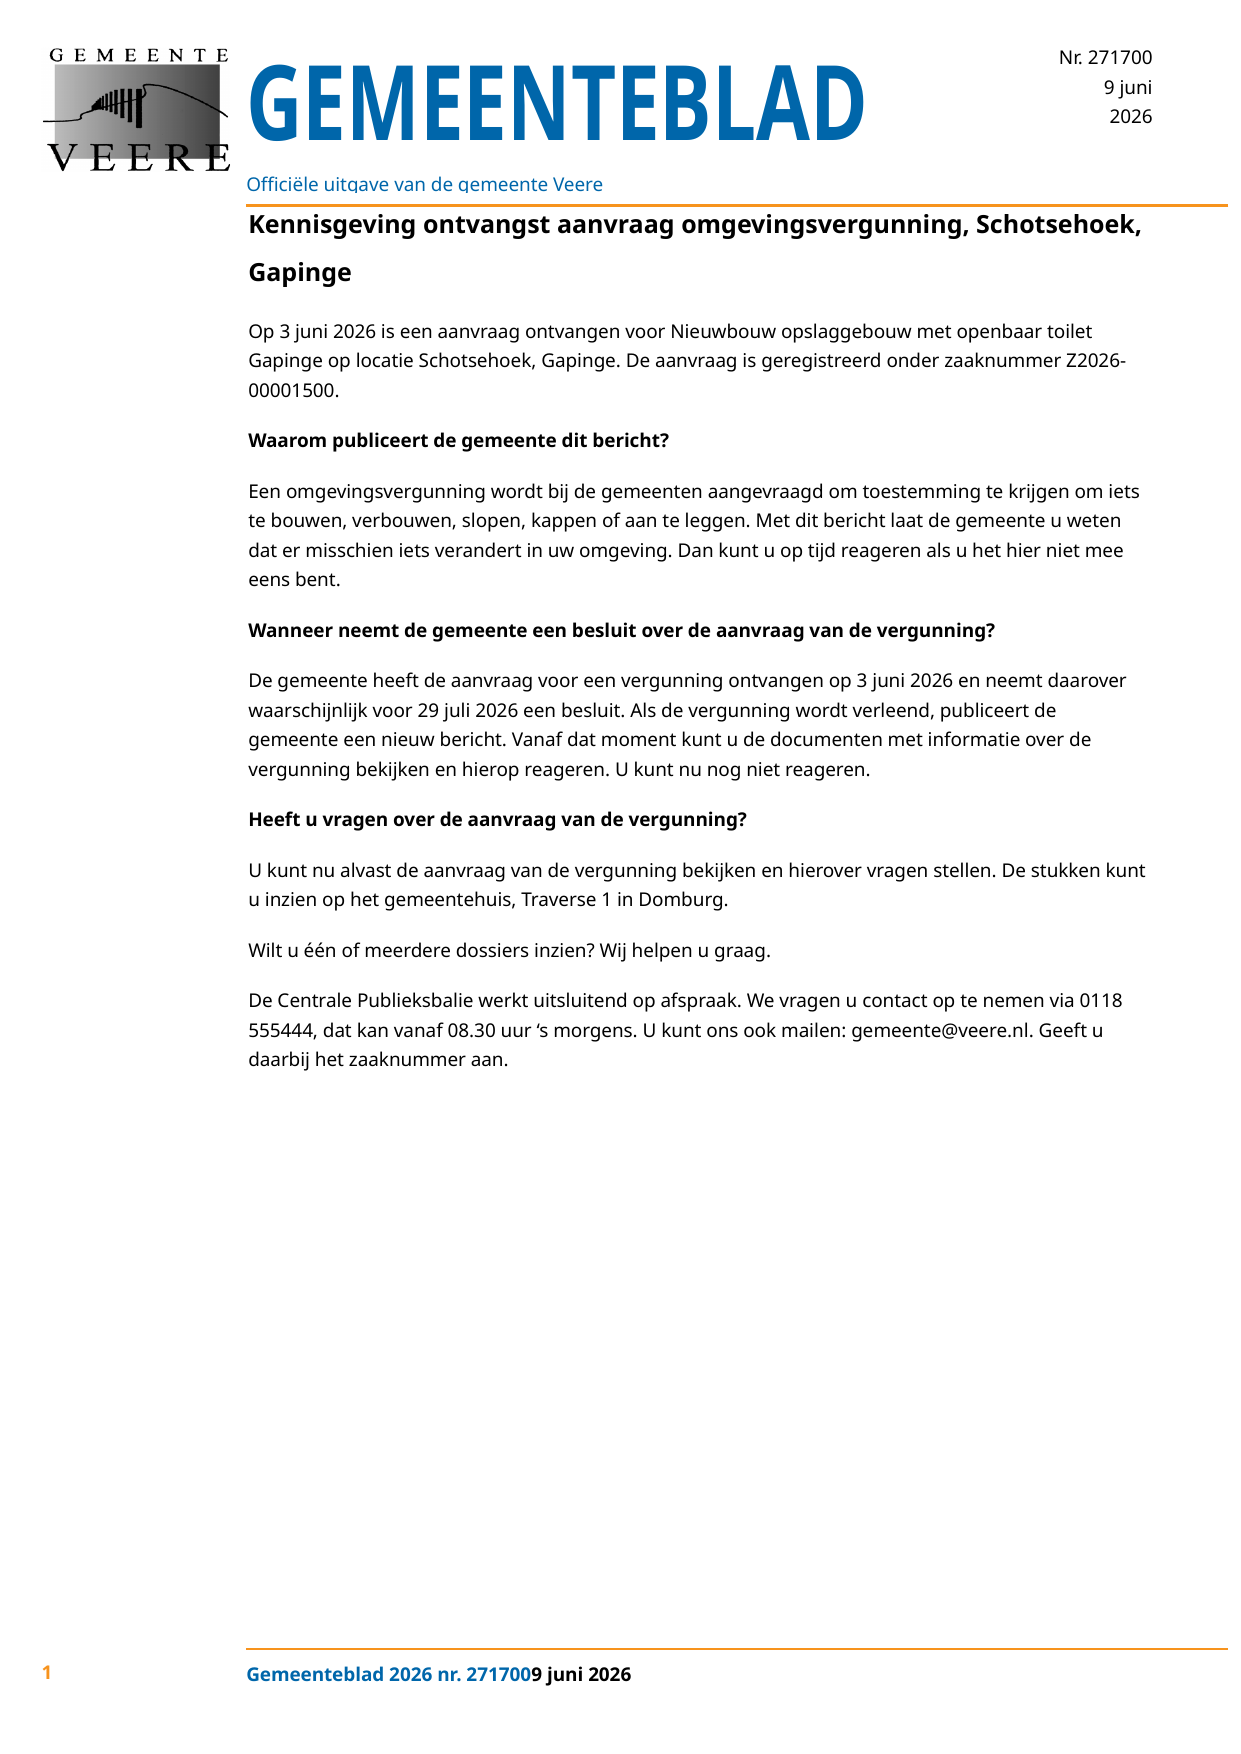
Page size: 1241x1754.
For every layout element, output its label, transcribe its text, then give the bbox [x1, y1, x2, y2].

text Op 3 juni 2026 is een aanvraag ontvangen voor Nieuwbouw opslaggebouw met openbaar toilet Gapinge op locatie Schotsehoek, Gapinge. De aanvraag is geregistreerd onder zaaknummer Z2026-00001500. [248, 318, 1152, 403]
text Een omgevingsvergunning wordt bij de gemeenten aangevraagd om toestemming te krijgen om iets te bouwen, verbouwen, slopen, kappen of aan te leggen. Met dit bericht laat de gemeente u weten dat er misschien iets verandert in uw omgeving. Dan kunt u op tijd reageren als u het hier niet mee eens bent. [248, 478, 1152, 592]
text Kennisgeving ontvangst aanvraag omgevingsvergunning, Schotsehoek, Gapinge [248, 207, 1152, 288]
text Wilt u één of meerdere dossiers inzien? Wij helpen u graag. [248, 937, 1152, 963]
picture [41, 47, 231, 172]
text De gemeente heeft de aanvraag voor een vergunning ontvangen op 3 juni 2026 en neemt daarover waarschijnlijk voor 29 juli 2026 een besluit. Als de vergunning wordt verleend, publiceert de gemeente een nieuw bericht. Vanaf dat moment kunt u de documenten met informatie over de vergunning bekijken en hierop reageren. U kunt nu nog niet reageren. [248, 667, 1152, 782]
text Wanneer neemt de gemeente een besluit over de aanvraag van de vergunning? [248, 617, 1152, 643]
text U kunt nu alvast de aanvraag van de vergunning bekijken en hierover vragen stellen. De stukken kunt u inzien op het gemeentehuis, Traverse 1 in Domburg. [248, 857, 1152, 912]
text Waarom publiceert de gemeente dit bericht? [248, 427, 1152, 453]
text De Centrale Publieksbalie werkt uitsluitend op afspraak. We vragen u contact op te nemen via 0118 555444, dat kan vanaf 08.30 uur ‘s morgens. U kunt ons ook mailen: gemeente@veere.nl. Geeft u daarbij het zaaknummer aan. [248, 987, 1152, 1072]
text Heeft u vragen over de aanvraag van de vergunning? [248, 807, 1152, 832]
